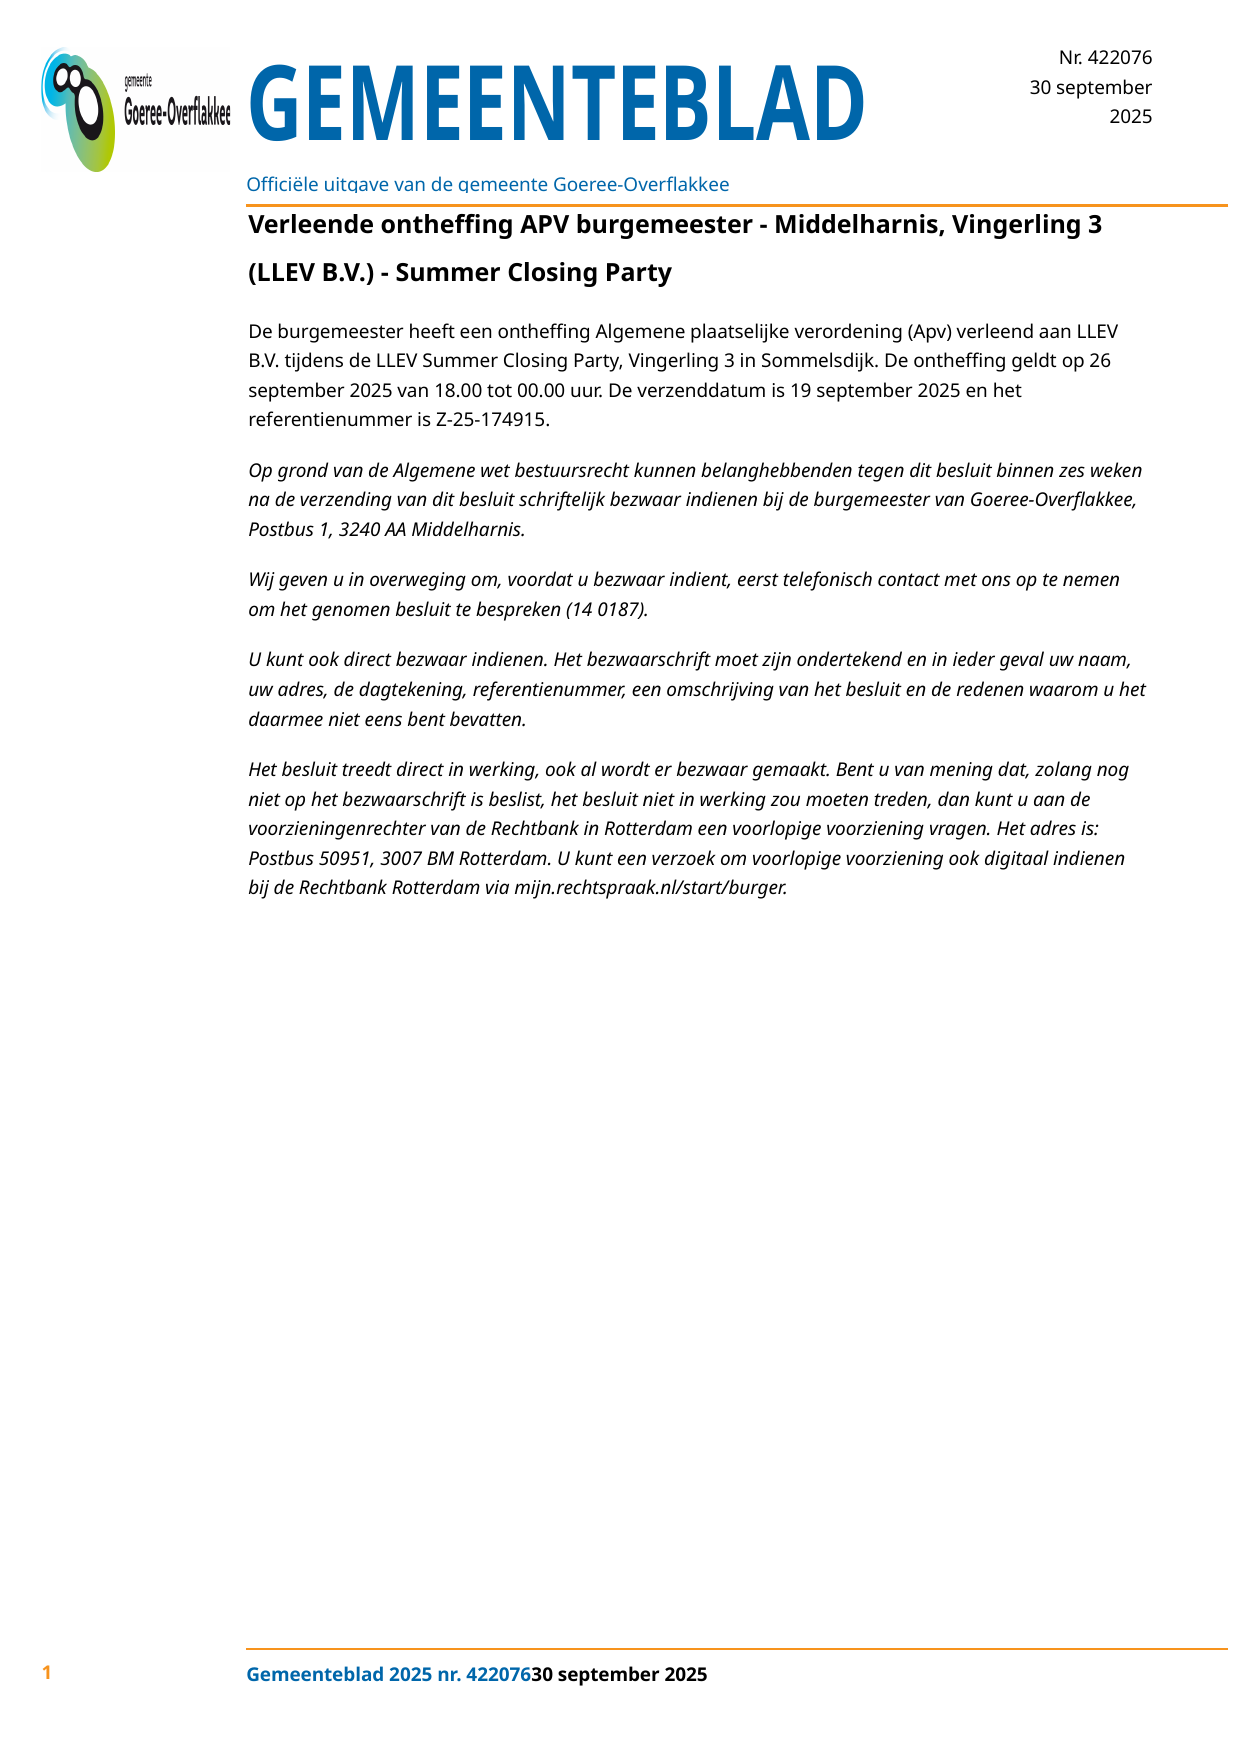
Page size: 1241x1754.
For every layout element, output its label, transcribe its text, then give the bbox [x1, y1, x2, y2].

text Op grond van de Algemene wet bestuursrecht kunnen belanghebbenden tegen dit besluit binnen zes weken na de verzending van dit besluit schriftelijk bezwaar indienen bij de burgemeester van Goeree-Overflakkee, Postbus 1, 3240 AA Middelharnis. [248, 457, 1152, 542]
picture [41, 47, 231, 172]
text Het besluit treedt direct in werking, ook al wordt er bezwaar gemaakt. Bent u van mening dat, zolang nog niet op het bezwaarschrift is beslist, het besluit niet in werking zou moeten treden, dan kunt u aan de voorzieningenrechter van de Rechtbank in Rotterdam een voorlopige voorziening vragen. Het adres is: Postbus 50951, 3007 BM Rotterdam. U kunt een verzoek om voorlopige voorziening ook digitaal indienen bij de Rechtbank Rotterdam via mijn.rechtspraak.nl/start/burger. [248, 756, 1152, 900]
text Verleende ontheffing APV burgemeester - Middelharnis, Vingerling 3 (LLEV B.V.) - Summer Closing Party [248, 207, 1152, 288]
text U kunt ook direct bezwaar indienen. Het bezwaarschrift moet zijn ondertekend en in ieder geval uw naam, uw adres, de dagtekening, referentienummer, een omschrijving van het besluit en de redenen waarom u het daarmee niet eens bent bevatten. [248, 647, 1152, 732]
text Wij geven u in overweging om, voordat u bezwaar indient, eerst telefonisch contact met ons op te nemen om het genomen besluit te bespreken (14 0187). [248, 567, 1152, 622]
text De burgemeester heeft een ontheffing Algemene plaatselijke verordening (Apv) verleend aan LLEV B.V. tijdens de LLEV Summer Closing Party, Vingerling 3 in Sommelsdijk. De ontheffing geldt op 26 september 2025 van 18.00 tot 00.00 uur. De verzenddatum is 19 september 2025 en het referentienummer is Z-25-174915. [248, 318, 1152, 432]
